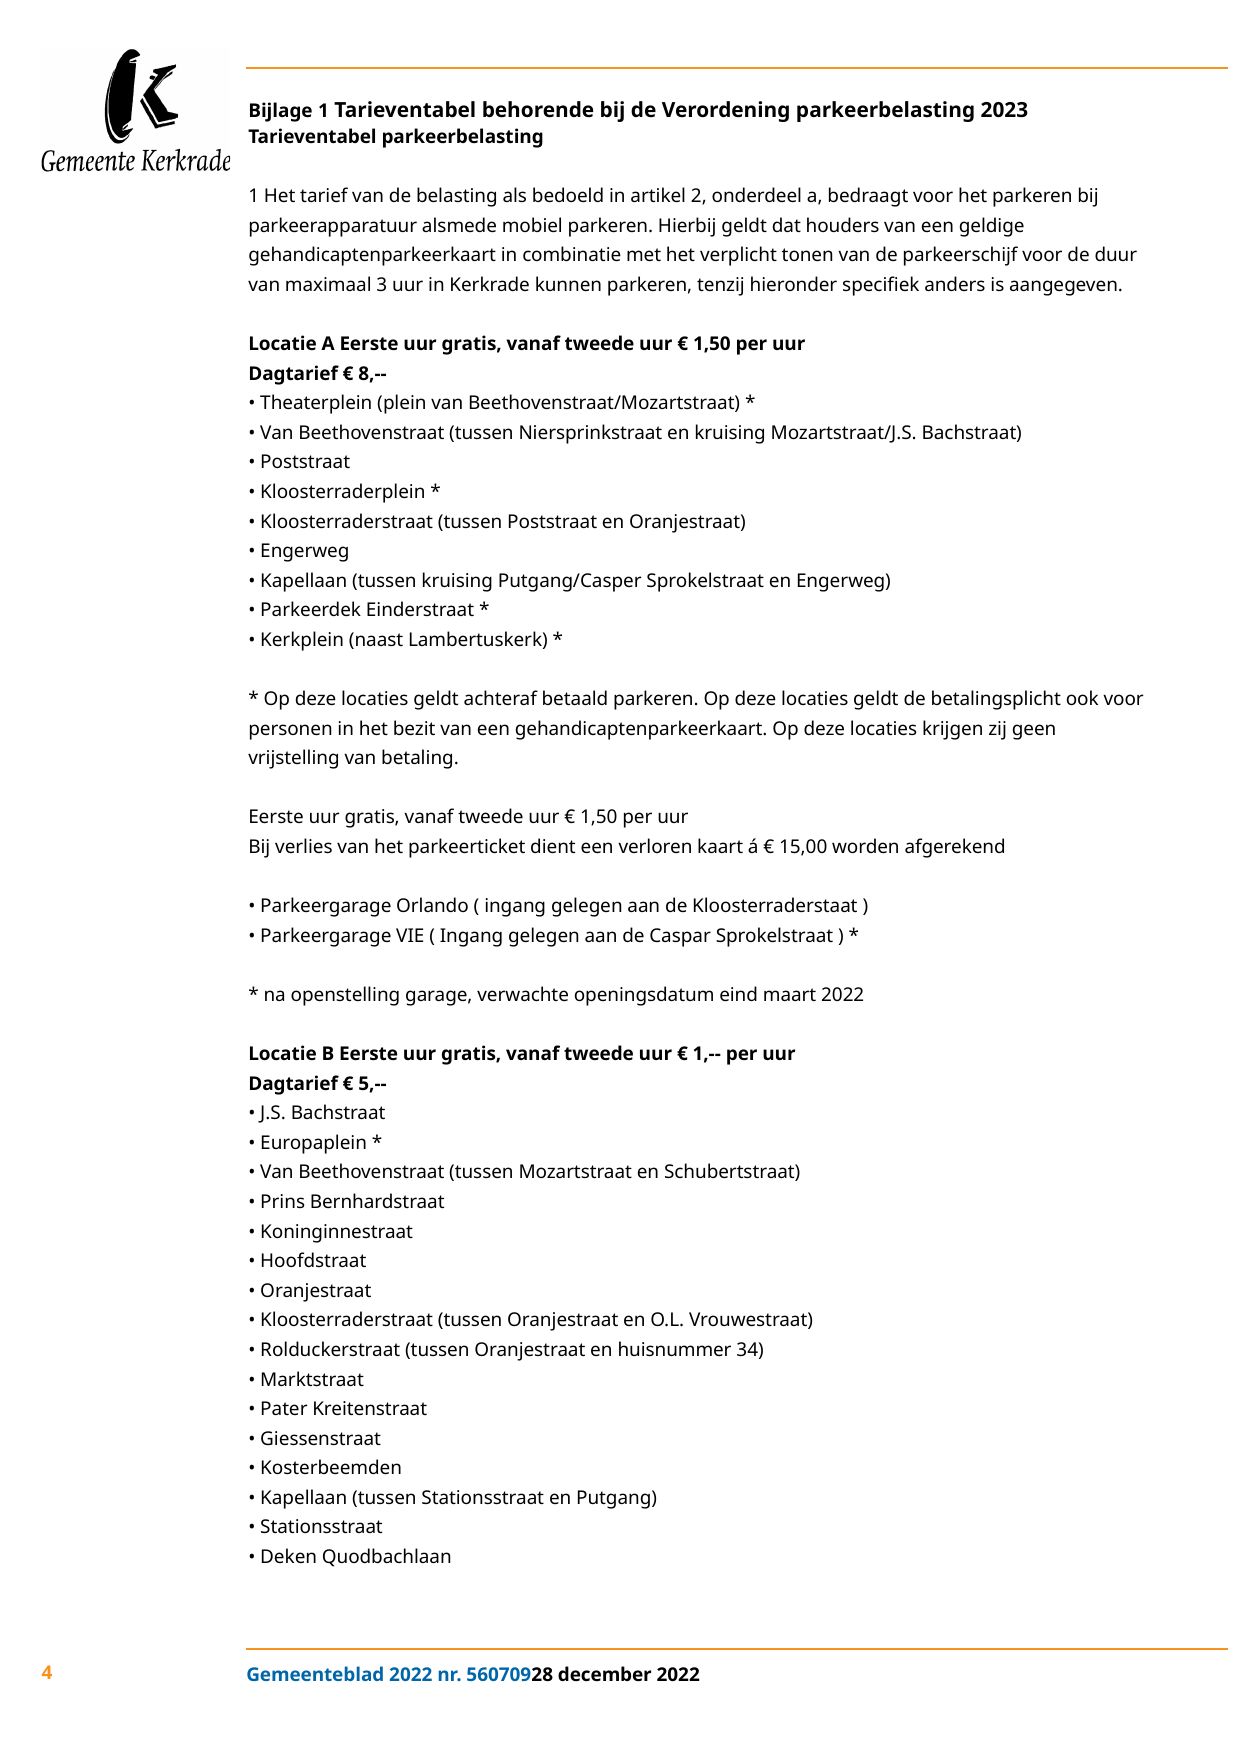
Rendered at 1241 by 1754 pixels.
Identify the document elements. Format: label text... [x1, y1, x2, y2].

text • Giessenstraat [248, 1425, 1152, 1451]
text • Parkeerdek Einderstraat * [248, 597, 1152, 622]
text * Op deze locaties geldt achteraf betaald parkeren. Op deze locaties geldt de betalingsplicht ook voor personen in het bezit van een gehandicaptenparkeerkaart. Op deze locaties krijgen zij geen vrijstelling van betaling. [248, 685, 1152, 770]
text • Deken Quodbachlaan [248, 1543, 1152, 1569]
text • Kloosterraderstraat (tussen Oranjestraat en O.L. Vrouwestraat) [248, 1307, 1152, 1332]
text Eerste uur gratis, vanaf tweede uur € 1,50 per uur [248, 804, 1152, 829]
text • Oranjestraat [248, 1277, 1152, 1303]
text Bij verlies van het parkeerticket dient een verloren kaart á € 15,00 worden afgerekend [248, 833, 1152, 859]
text Locatie B Eerste uur gratis, vanaf tweede uur € 1,-- per uur [248, 1040, 1152, 1066]
text • Stationsstraat [248, 1514, 1152, 1539]
text • Van Beethovenstraat (tussen Mozartstraat en Schubertstraat) [248, 1159, 1152, 1184]
text • Parkeergarage Orlando ( ingang gelegen aan de Kloosterraderstaat ) [248, 892, 1152, 918]
text • Kloosterraderstraat (tussen Poststraat en Oranjestraat) [248, 508, 1152, 534]
text * na openstelling garage, verwachte openingsdatum eind maart 2022 [248, 981, 1152, 1007]
text • Marktstraat [248, 1366, 1152, 1392]
text • Theaterplein (plein van Beethovenstraat/Mozartstraat) * [248, 389, 1152, 415]
text Bijlage 1 Tarieventabel behorende bij de Verordening parkeerbelasting 2023 [248, 95, 1152, 123]
text 1 Het tarief van de belasting als bedoeld in artikel 2, onderdeel a, bedraagt voor het parkeren bij parkeerapparatuur alsmede mobiel parkeren. Hierbij geldt dat houders van een geldige gehandicaptenparkeerkaart in combinatie met het verplicht tonen van de parkeerschijf voor de duur van maximaal 3 uur in Kerkrade kunnen parkeren, tenzij hieronder specifiek anders is aangegeven. [248, 182, 1152, 297]
text • Europaplein * [248, 1129, 1152, 1155]
text • Kloosterraderplein * [248, 478, 1152, 504]
text • Rolduckerstraat (tussen Oranjestraat en huisnummer 34) [248, 1336, 1152, 1362]
text Dagtarief € 8,-- [248, 360, 1152, 386]
text • Kosterbeemden [248, 1454, 1152, 1480]
picture [41, 47, 231, 172]
text • Parkeergarage VIE ( Ingang gelegen aan de Caspar Sprokelstraat ) * [248, 922, 1152, 948]
text • Engerweg [248, 537, 1152, 563]
text • Hoofdstraat [248, 1247, 1152, 1273]
text • Pater Kreitenstraat [248, 1395, 1152, 1421]
text Dagtarief € 5,-- [248, 1070, 1152, 1096]
text • Koninginnestraat [248, 1218, 1152, 1244]
text • Kapellaan (tussen kruising Putgang/Casper Sprokelstraat en Engerweg) [248, 567, 1152, 593]
text Locatie A Eerste uur gratis, vanaf tweede uur € 1,50 per uur [248, 330, 1152, 356]
text • Kapellaan (tussen Stationsstraat en Putgang) [248, 1484, 1152, 1510]
text • Prins Bernhardstraat [248, 1188, 1152, 1214]
text • J.S. Bachstraat [248, 1099, 1152, 1125]
text • Poststraat [248, 449, 1152, 474]
text Tarieventabel parkeerbelasting [248, 123, 1152, 149]
text • Kerkplein (naast Lambertuskerk) * [248, 626, 1152, 652]
text • Van Beethovenstraat (tussen Niersprinkstraat en kruising Mozartstraat/J.S. Bachstraat) [248, 419, 1152, 445]
